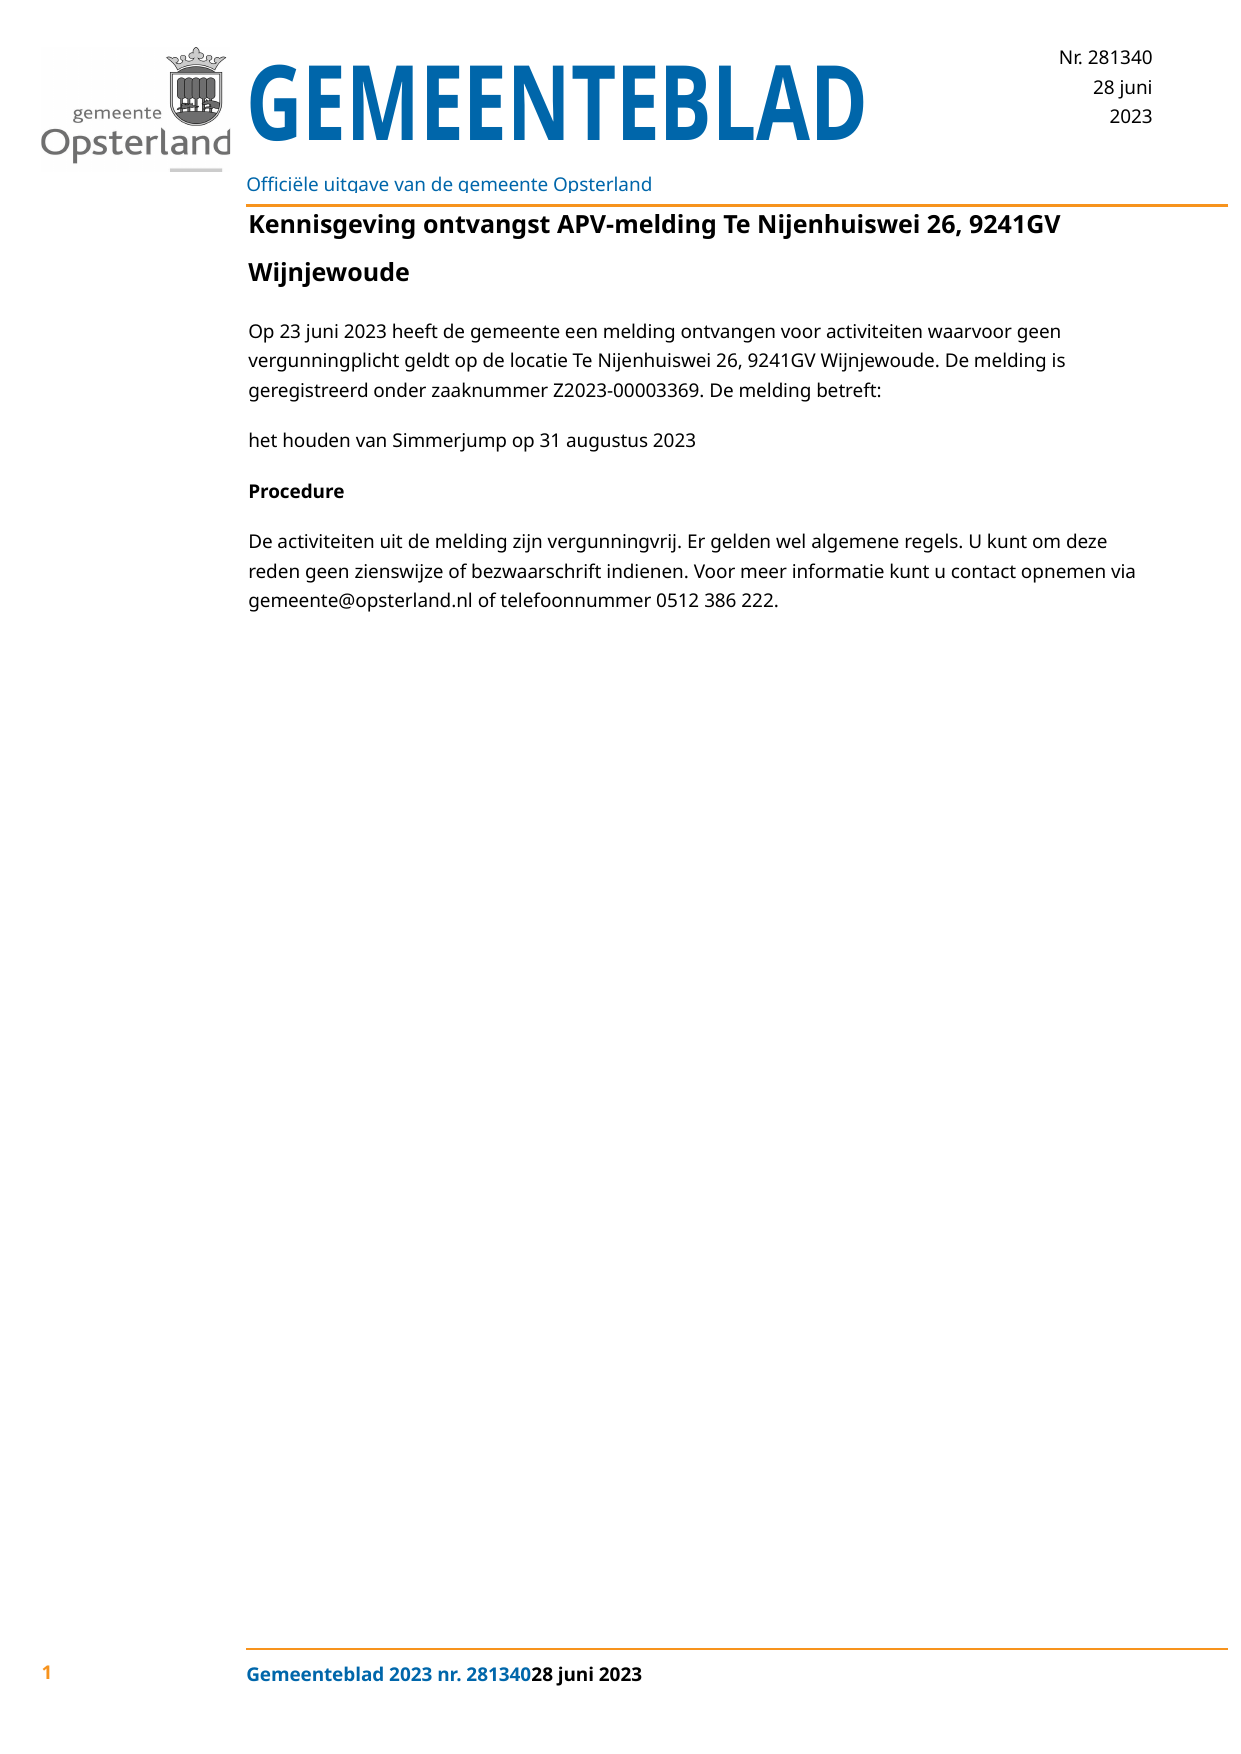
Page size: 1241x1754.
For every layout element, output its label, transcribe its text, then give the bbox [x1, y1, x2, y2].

text Op 23 juni 2023 heeft de gemeente een melding ontvangen voor activiteiten waarvoor geen vergunningplicht geldt op de locatie Te Nijenhuiswei 26, 9241GV Wijnjewoude. De melding is geregistreerd onder zaaknummer Z2023-00003369. De melding betreft: [248, 318, 1152, 403]
text Procedure [248, 478, 1152, 504]
text De activiteiten uit de melding zijn vergunningvrij. Er gelden wel algemene regels. U kunt om deze reden geen zienswijze of bezwaarschrift indienen. Voor meer informatie kunt u contact opnemen via gemeente@opsterland.nl of telefoonnummer 0512 386 222. [248, 528, 1152, 613]
text het houden van Simmerjump op 31 augustus 2023 [248, 427, 1152, 453]
text Kennisgeving ontvangst APV-melding Te Nijenhuiswei 26, 9241GV Wijnjewoude [248, 207, 1152, 288]
picture [41, 47, 231, 172]
